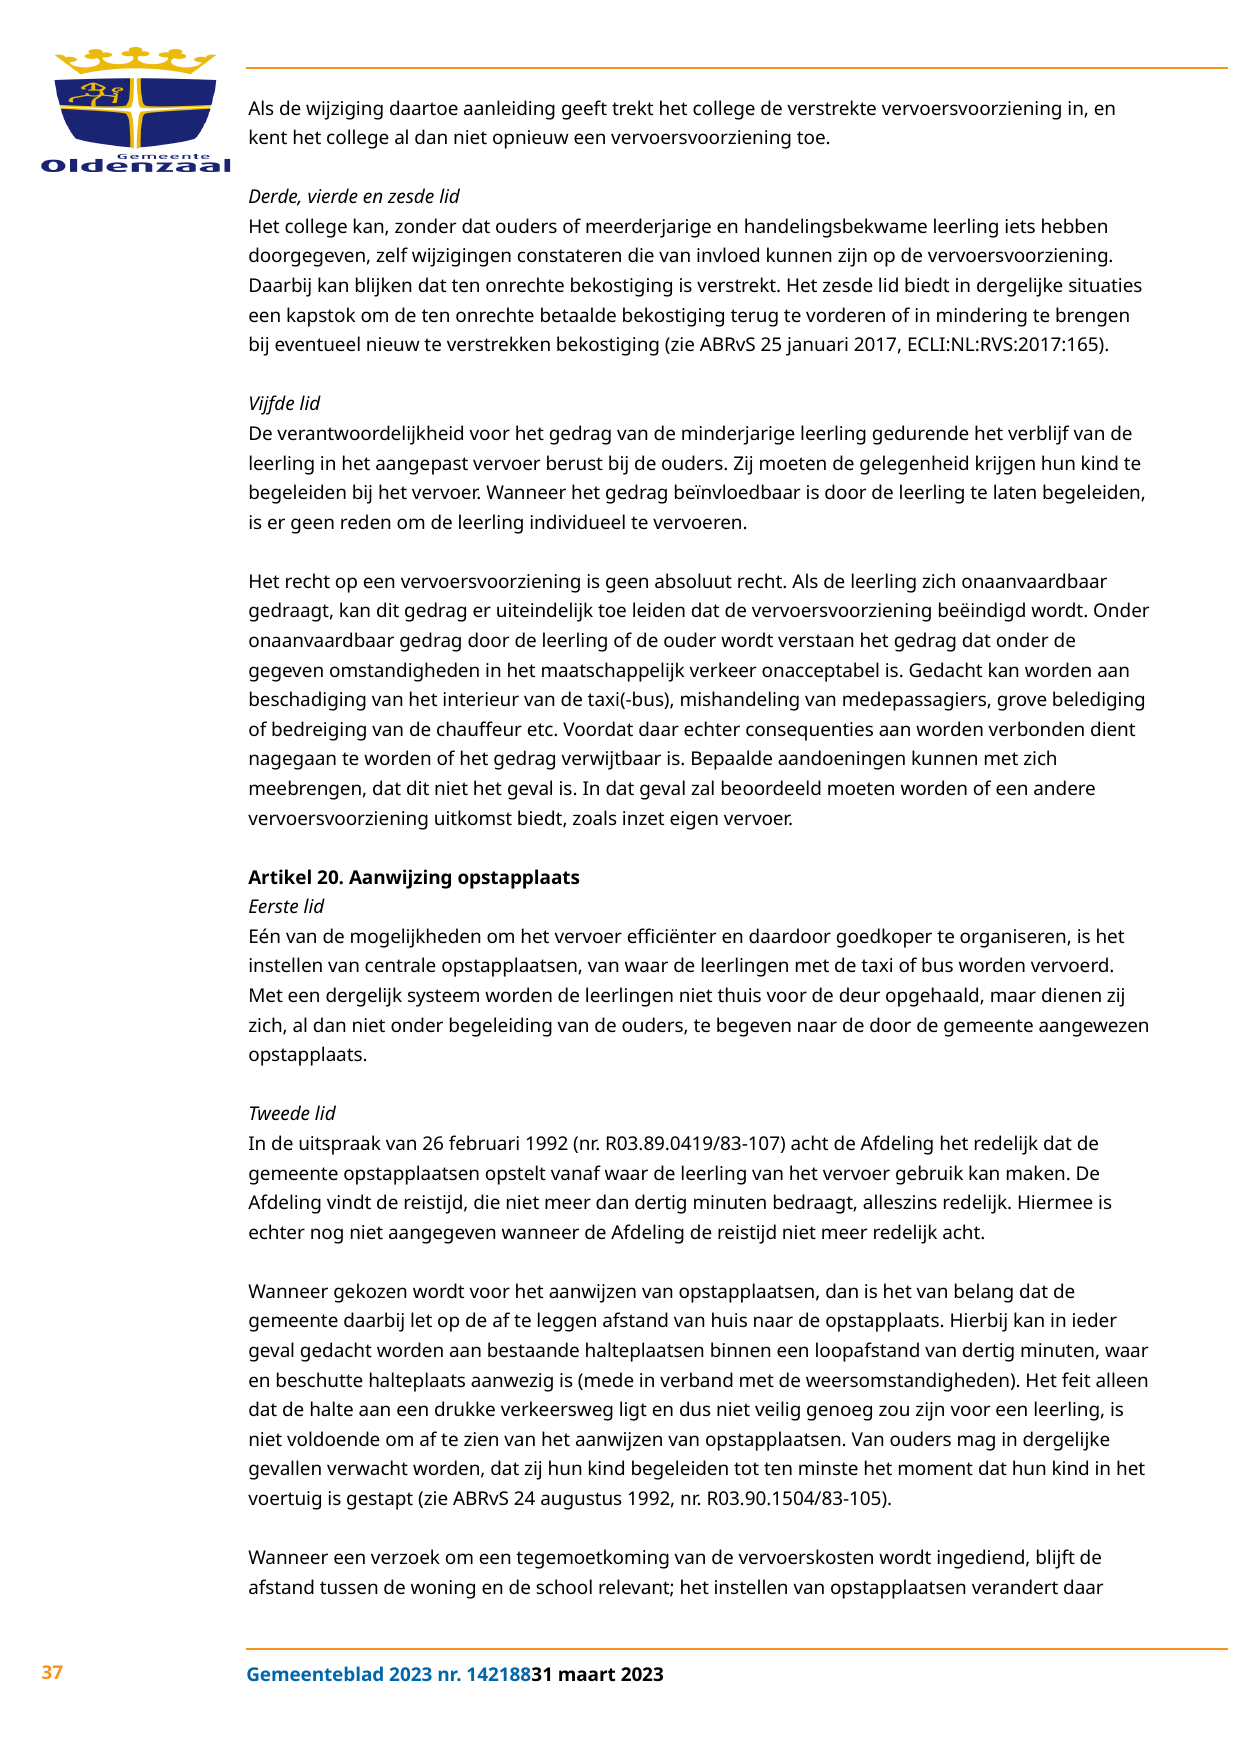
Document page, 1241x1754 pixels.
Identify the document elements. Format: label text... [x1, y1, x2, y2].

text Als de wijziging daartoe aanleiding geeft trekt het college de verstrekte vervoersvoorziening in, en kent het college al dan niet opnieuw een vervoersvoorziening toe. [248, 95, 1152, 150]
text Derde, vierde en zesde lid [248, 183, 1152, 209]
text Artikel 20. Aanwijzing opstapplaats [248, 864, 1152, 890]
text Vijfde lid [248, 391, 1152, 416]
text Tweede lid [248, 1101, 1152, 1126]
text Het college kan, zonder dat ouders of meerderjarige en handelingsbekwame leerling iets hebben doorgegeven, zelf wijzigingen constateren die van invloed kunnen zijn op de vervoersvoorziening. Daarbij kan blijken dat ten onrechte bekostiging is verstrekt. Het zesde lid biedt in dergelijke situaties een kapstok om de ten onrechte betaalde bekostiging terug te vorderen of in mindering te brengen bij eventueel nieuw te verstrekken bekostiging (zie ABRvS 25 januari 2017, ECLI:NL:RVS:2017:165). [248, 213, 1152, 357]
text De verantwoordelijkheid voor het gedrag van de minderjarige leerling gedurende het verblijf van de leerling in het aangepast vervoer berust bij de ouders. Zij moeten de gelegenheid krijgen hun kind te begeleiden bij het vervoer. Wanneer het gedrag beïnvloedbaar is door de leerling te laten begeleiden, is er geen reden om de leerling individueel te vervoeren. [248, 420, 1152, 535]
text Wanneer een verzoek om een tegemoetkoming van de vervoerskosten wordt ingediend, blijft de afstand tussen de woning en de school relevant; het instellen van opstapplaatsen verandert daar [248, 1544, 1152, 1600]
text Eén van de mogelijkheden om het vervoer efficiënter en daardoor goedkoper te organiseren, is het instellen van centrale opstapplaatsen, van waar de leerlingen met de taxi of bus worden vervoerd. Met een dergelijk systeem worden de leerlingen niet thuis voor de deur opgehaald, maar dienen zij zich, al dan niet onder begeleiding van de ouders, te begeven naar de door de gemeente aangewezen opstapplaats. [248, 923, 1152, 1067]
text Eerste lid [248, 893, 1152, 919]
text Wanneer gekozen wordt voor het aanwijzen van opstapplaatsen, dan is het van belang dat de gemeente daarbij let op de af te leggen afstand van huis naar de opstapplaats. Hierbij kan in ieder geval gedacht worden aan bestaande halteplaatsen binnen een loopafstand van dertig minuten, waar en beschutte halteplaats aanwezig is (mede in verband met de weersomstandigheden). Het feit alleen dat de halte aan een drukke verkeersweg ligt en dus niet veilig genoeg zou zijn voor een leerling, is niet voldoende om af te zien van het aanwijzen van opstapplaatsen. Van ouders mag in dergelijke gevallen verwacht worden, dat zij hun kind begeleiden tot ten minste het moment dat hun kind in het voertuig is gestapt (zie ABRvS 24 augustus 1992, nr. R03.90.1504/83-105). [248, 1278, 1152, 1511]
text Het recht op een vervoersvoorziening is geen absoluut recht. Als de leerling zich onaanvaardbaar gedraagt, kan dit gedrag er uiteindelijk toe leiden dat de vervoersvoorziening beëindigd wordt. Onder onaanvaardbaar gedrag door de leerling of de ouder wordt verstaan het gedrag dat onder de gegeven omstandigheden in het maatschappelijk verkeer onacceptabel is. Gedacht kan worden aan beschadiging van het interieur van de taxi(-bus), mishandeling van medepassagiers, grove belediging of bedreiging van de chauffeur etc. Voordat daar echter consequenties aan worden verbonden dient nagegaan te worden of het gedrag verwijtbaar is. Bepaalde aandoeningen kunnen met zich meebrengen, dat dit niet het geval is. In dat geval zal beoordeeld moeten worden of een andere vervoersvoorziening uitkomst biedt, zoals inzet eigen vervoer. [248, 568, 1152, 831]
picture [41, 47, 231, 172]
text In de uitspraak van 26 februari 1992 (nr. R03.89.0419/83-107) acht de Afdeling het redelijk dat de gemeente opstapplaatsen opstelt vanaf waar de leerling van het vervoer gebruik kan maken. De Afdeling vindt de reistijd, die niet meer dan dertig minuten bedraagt, alleszins redelijk. Hiermee is echter nog niet aangegeven wanneer de Afdeling de reistijd niet meer redelijk acht. [248, 1130, 1152, 1245]
